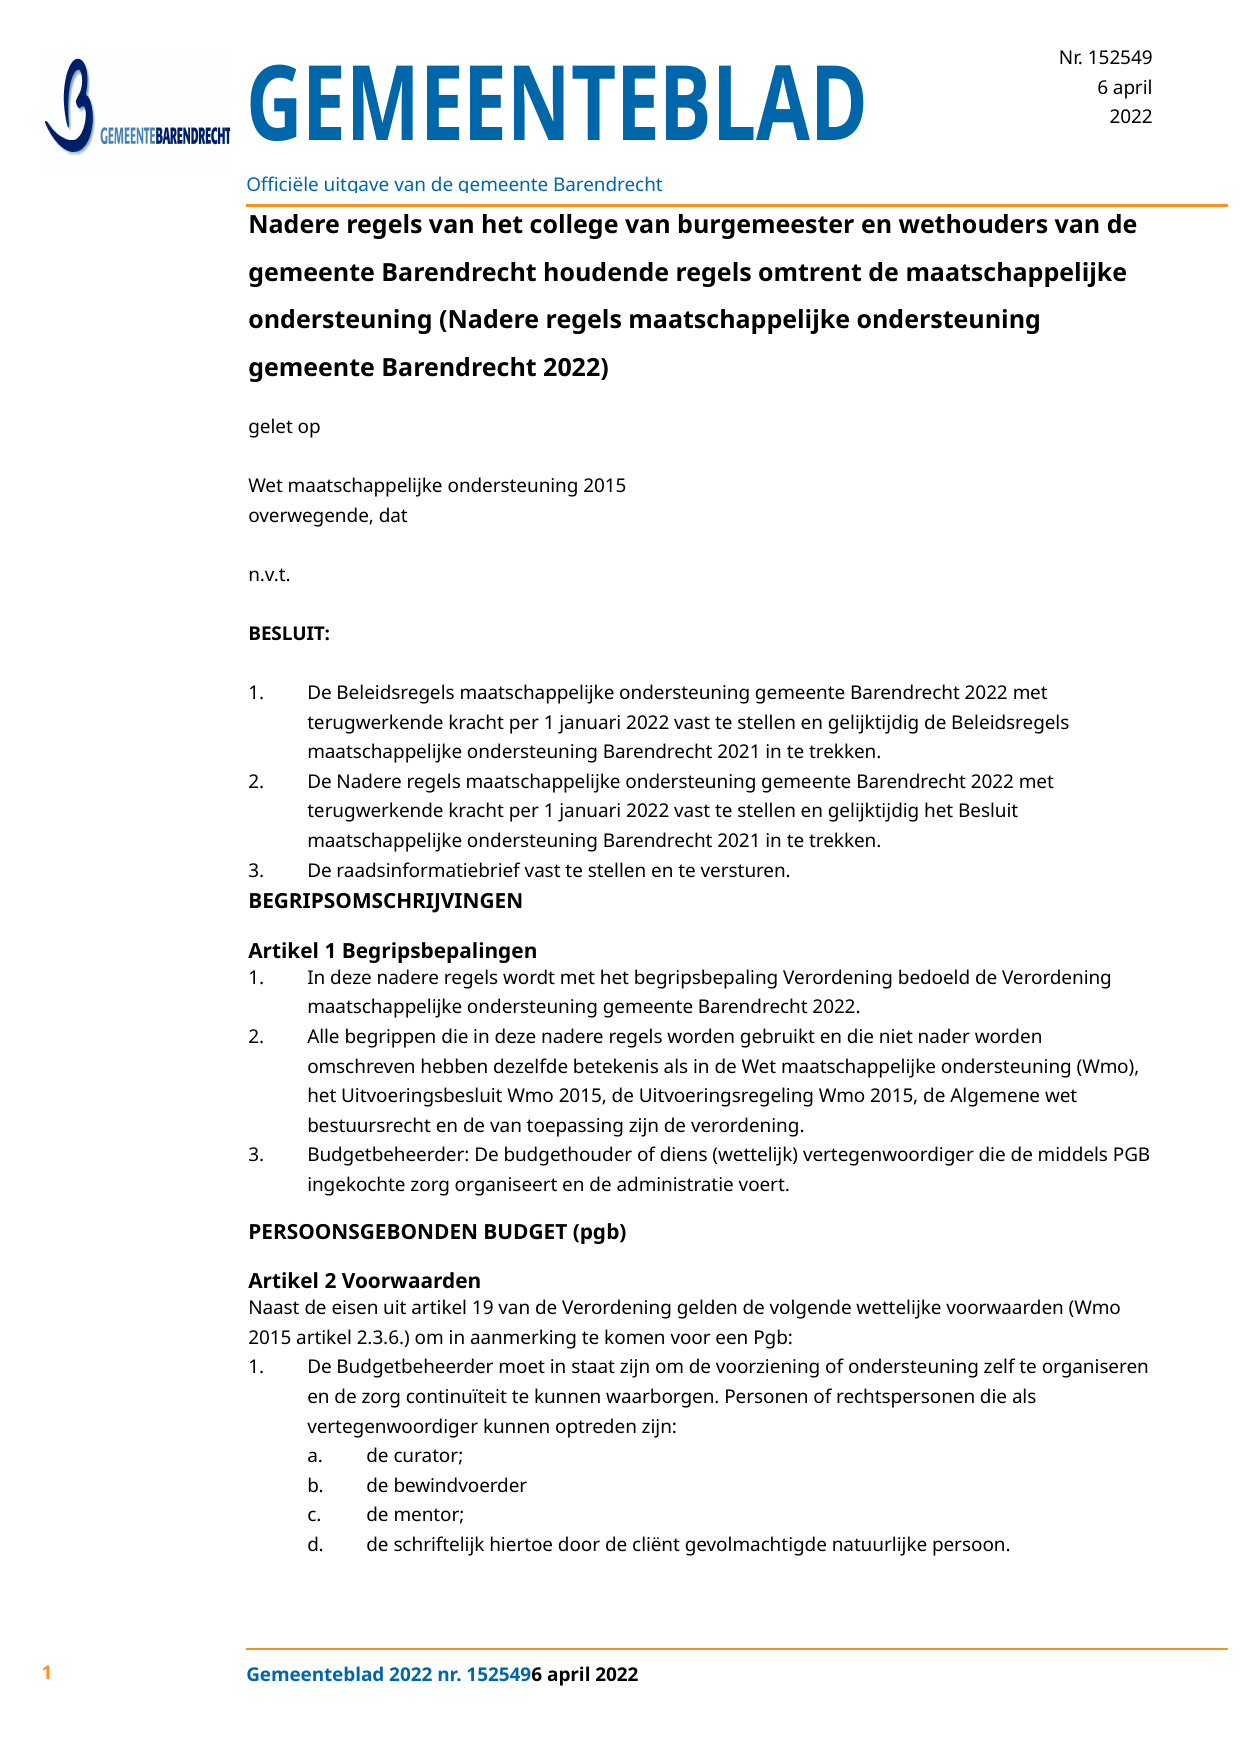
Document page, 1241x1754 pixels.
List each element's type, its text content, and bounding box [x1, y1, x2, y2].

list De Budgetbeheerder moet in staat zijn om de voorziening of ondersteuning zelf te organiseren en de zorg continuïteit te kunnen waarborgen. Personen of rechtspersonen die als vertegenwoordiger kunnen optreden zijn: [248, 1354, 1152, 1439]
text Artikel 2 Voorwaarden [248, 1266, 1152, 1294]
list de schriftelijk hiertoe door de cliënt gevolmachtigde natuurlijke persoon. [307, 1531, 1152, 1557]
text n.v.t. [248, 561, 1152, 587]
text Naast de eisen uit artikel 19 van de Verordening gelden de volgende wettelijke voorwaarden (Wmo 2015 artikel 2.3.6.) om in aanmerking te komen voor een Pgb: [248, 1294, 1152, 1350]
text BEGRIPSOMSCHRIJVINGEN [248, 886, 1152, 915]
text overwegende, dat [248, 502, 1152, 528]
list de bewindvoerder [307, 1472, 1152, 1498]
list Budgetbeheerder: De budgethouder of diens (wettelijk) vertegenwoordiger die de middels PGB ingekochte zorg organiseert en de administratie voert. [248, 1142, 1152, 1197]
list de curator; [307, 1442, 1152, 1468]
list Alle begrippen die in deze nadere regels worden gebruikt en die niet nader worden omschreven hebben dezelfde betekenis als in de Wet maatschappelijke ondersteuning (Wmo), het Uitvoeringsbesluit Wmo 2015, de Uitvoeringsregeling Wmo 2015, de Algemene wet bestuursrecht en de van toepassing zijn de verordening. [248, 1023, 1152, 1138]
text Nadere regels van het college van burgemeester en wethouders van de gemeente Barendrecht houdende regels omtrent de maatschappelijke ondersteuning (Nadere regels maatschappelijke ondersteuning gemeente Barendrecht 2022) [248, 207, 1152, 384]
list De Beleidsregels maatschappelijke ondersteuning gemeente Barendrecht 2022 met terugwerkende kracht per 1 januari 2022 vast te stellen en gelijktijdig de Beleidsregels maatschappelijke ondersteuning Barendrecht 2021 in te trekken. [248, 679, 1152, 764]
list De raadsinformatiebrief vast te stellen en te versturen. [248, 857, 1152, 883]
list De Nadere regels maatschappelijke ondersteuning gemeente Barendrecht 2022 met terugwerkende kracht per 1 januari 2022 vast te stellen en gelijktijdig het Besluit maatschappelijke ondersteuning Barendrecht 2021 in te trekken. [248, 768, 1152, 853]
text Artikel 1 Begripsbepalingen [248, 936, 1152, 964]
text gelet op [248, 413, 1152, 439]
picture [41, 47, 231, 172]
text BESLUIT: [248, 620, 1152, 646]
list In deze nadere regels wordt met het begripsbepaling Verordening bedoeld de Verordening maatschappelijke ondersteuning gemeente Barendrecht 2022. [248, 964, 1152, 1019]
list de mentor; [307, 1502, 1152, 1527]
text PERSOONSGEBONDEN BUDGET (pgb) [248, 1217, 1152, 1245]
text Wet maatschappelijke ondersteuning 2015 [248, 472, 1152, 498]
